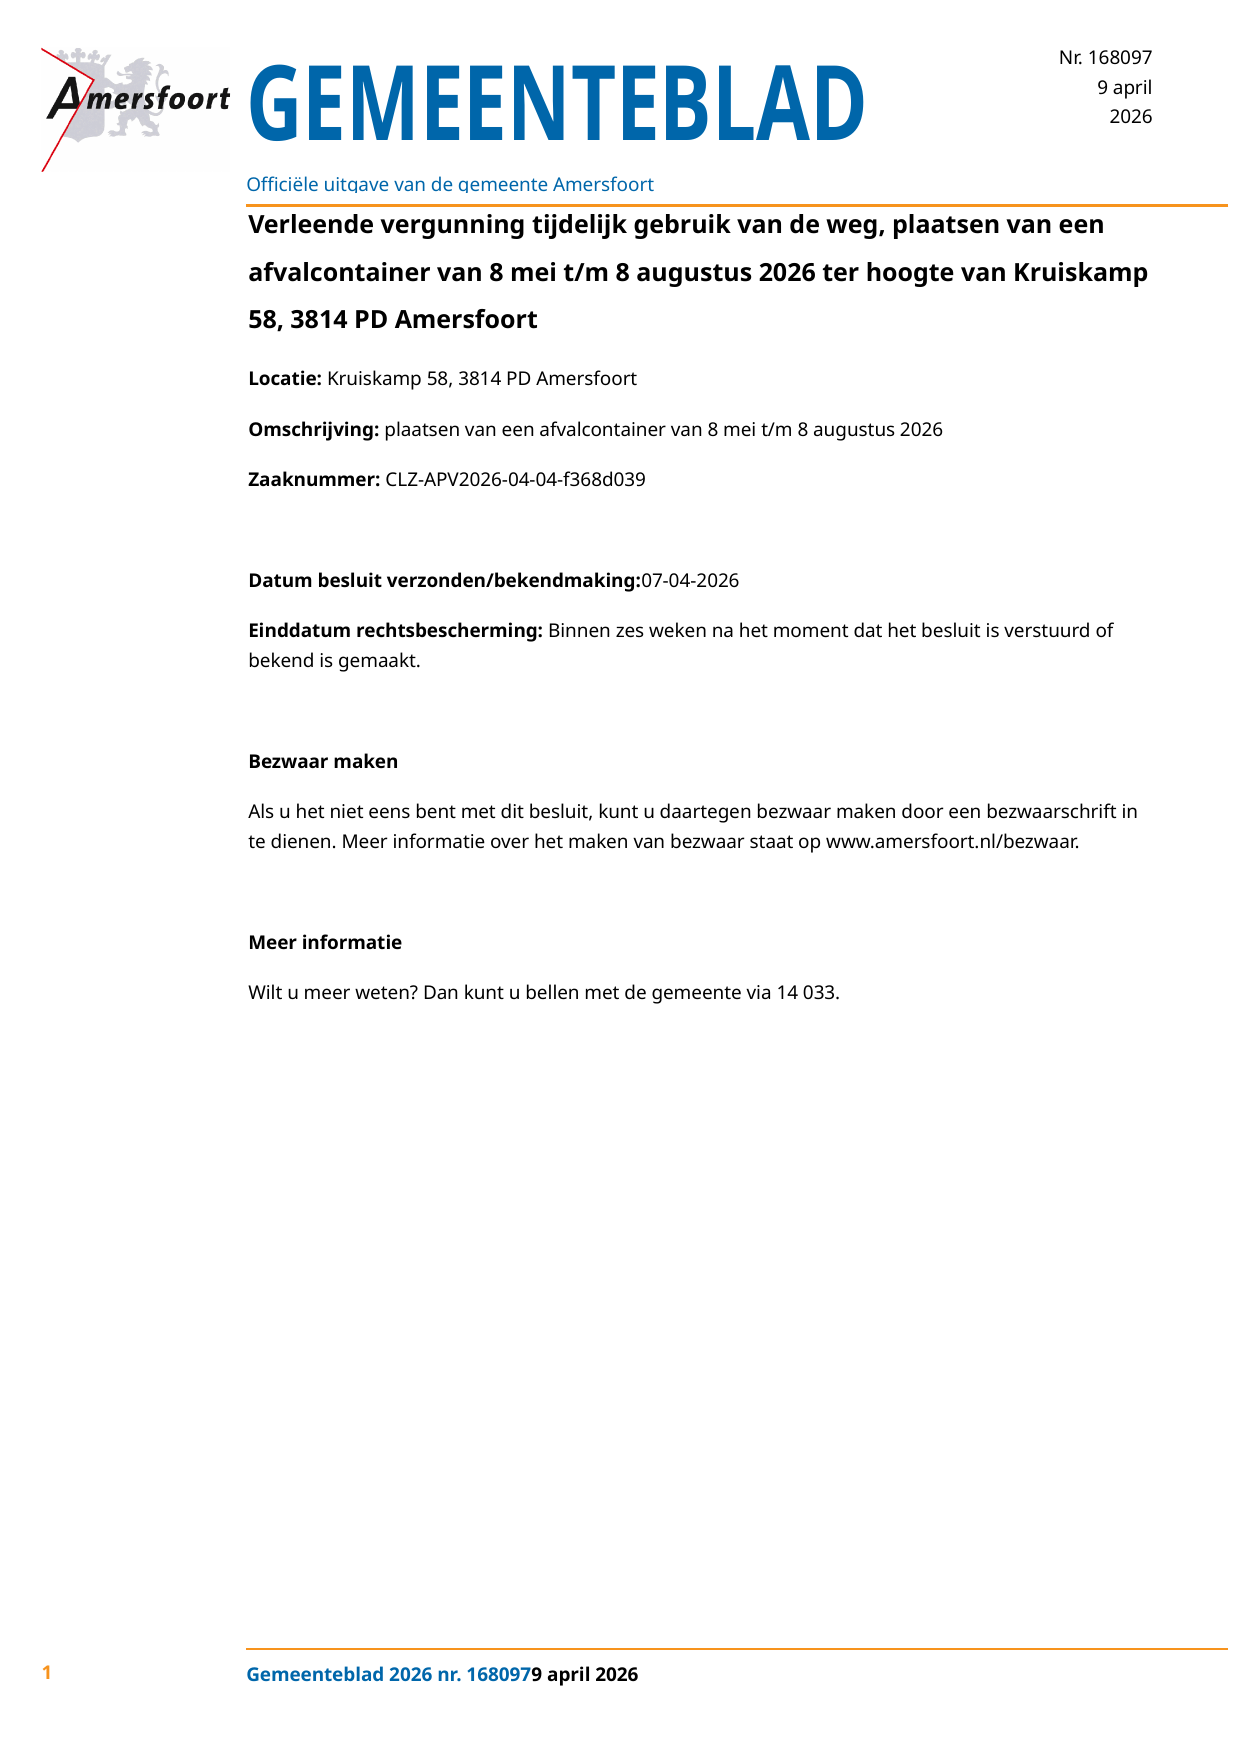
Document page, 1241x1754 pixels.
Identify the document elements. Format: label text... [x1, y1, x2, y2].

text Meer informatie [248, 929, 1152, 954]
text Einddatum rechtsbescherming: Binnen zes weken na het moment dat het besluit is verstuurd of bekend is gemaakt. [248, 618, 1152, 673]
text Wilt u meer weten? Dan kunt u bellen met de gemeente via 14 033. [248, 979, 1152, 1005]
text Zaaknummer: CLZ-APV2026-04-04-f368d039 [248, 466, 1152, 492]
text Verleende vergunning tijdelijk gebruik van de weg, plaatsen van een afvalcontainer van 8 mei t/m 8 augustus 2026 ter hoogte van Kruiskamp 58, 3814 PD Amersfoort [248, 207, 1152, 336]
text Als u het niet eens bent met dit besluit, kunt u daartegen bezwaar maken door een bezwaarschrift in te dienen. Meer informatie over het maken van bezwaar staat op www.amersfoort.nl/bezwaar. [248, 798, 1152, 854]
text Datum besluit verzonden/bekendmaking:07-04-2026 [248, 567, 1152, 593]
text Locatie: Kruiskamp 58, 3814 PD Amersfoort [248, 366, 1152, 391]
text Omschrijving: plaatsen van een afvalcontainer van 8 mei t/m 8 augustus 2026 [248, 416, 1152, 442]
picture [41, 47, 231, 172]
text Bezwaar maken [248, 748, 1152, 774]
